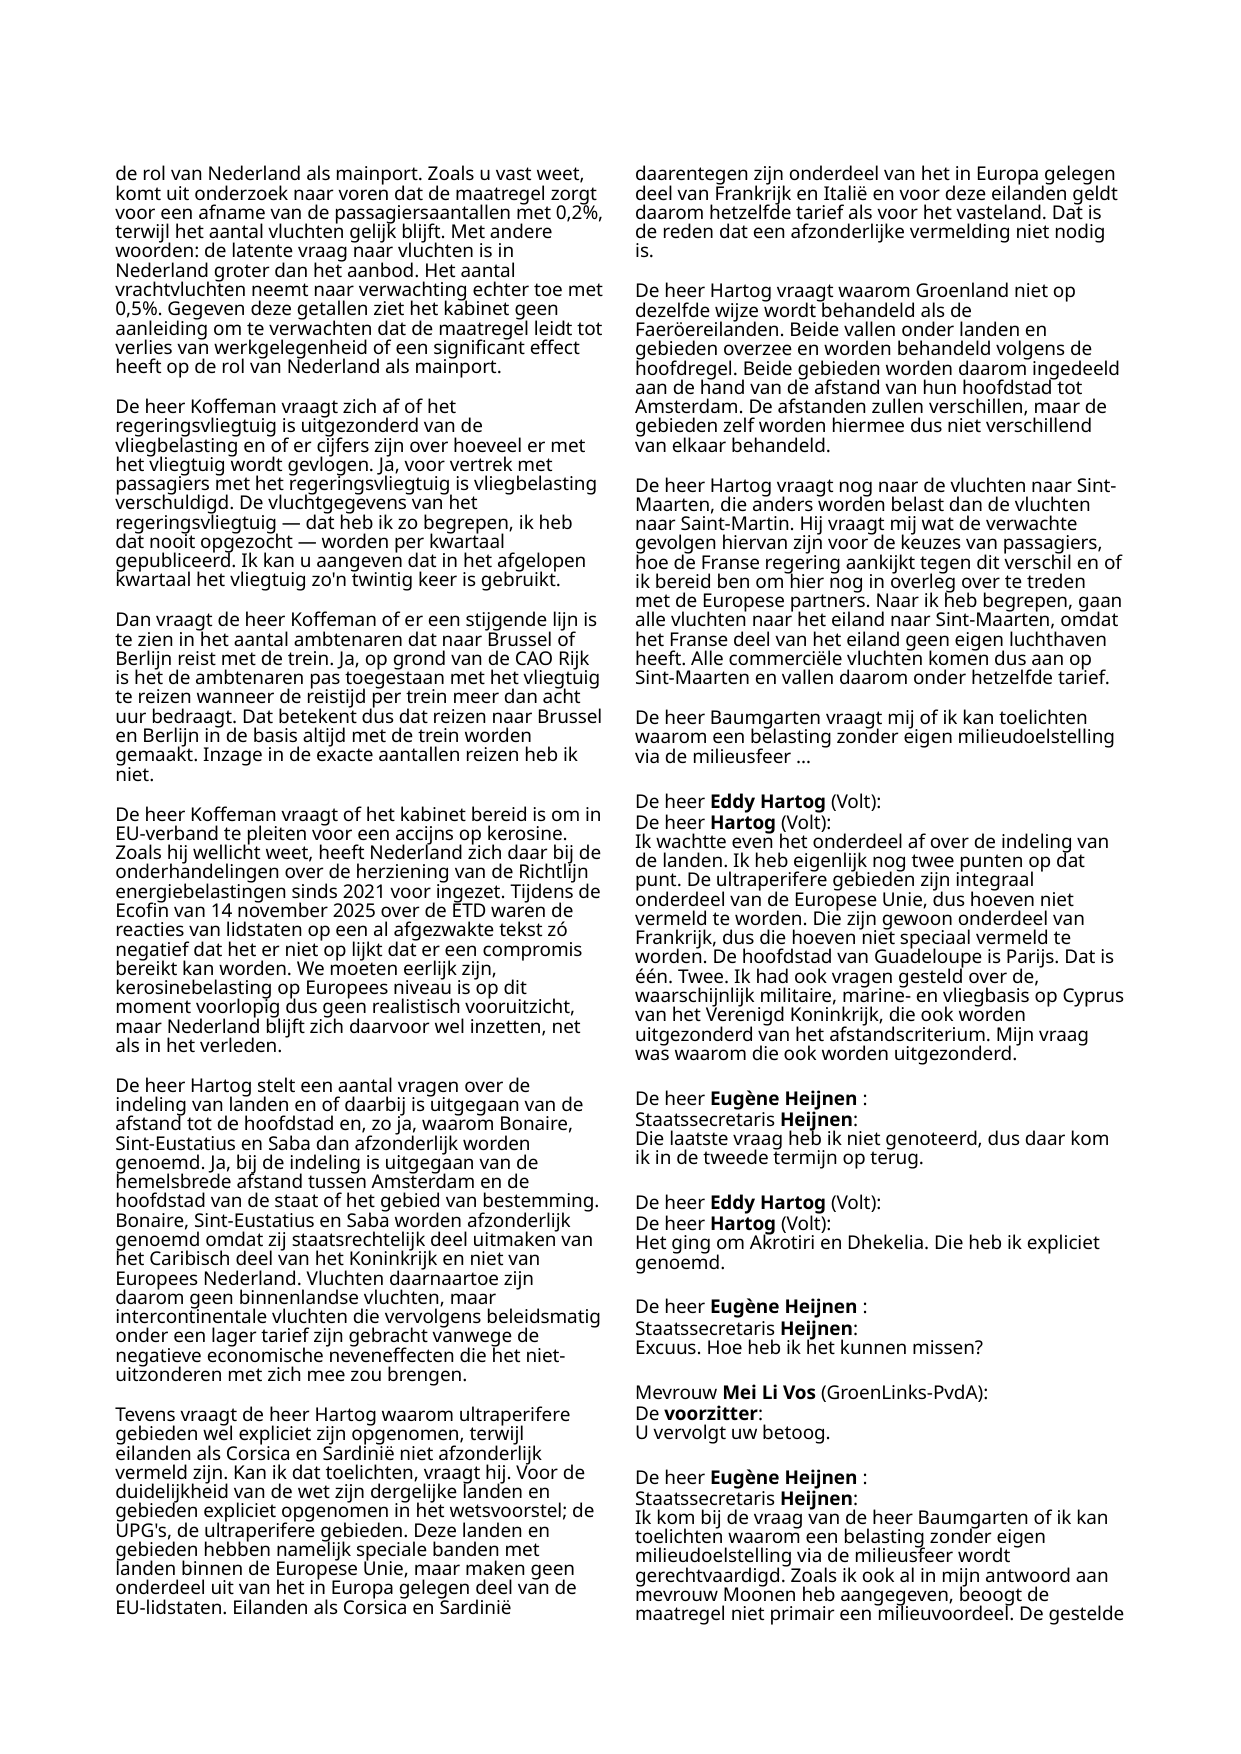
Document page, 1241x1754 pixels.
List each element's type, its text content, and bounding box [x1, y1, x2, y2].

text Excuus. Hoe heb ik het kunnen missen? [635, 1339, 1125, 1358]
text De heer Koffeman vraagt of het kabinet bereid is om in EU-verband te pleiten voor een accijns op kerosine. Zoals hij wellicht weet, heeft Nederland zich daar bij de onderhandelingen over de herziening van de Richtlijn energiebelastingen sinds 2021 voor ingezet. Tijdens de Ecofin van 14 november 2025 over de ETD waren de reacties van lidstaten op een al afgezwakte tekst zó negatief dat het er niet op lijkt dat er een compromis bereikt kan worden. We moeten eerlijk zijn, kerosinebelasting op Europees niveau is op dit moment voorlopig dus geen realistisch vooruitzicht, maar Nederland blijft zich daarvoor wel inzetten, net als in het verleden. [115, 806, 605, 1056]
text U vervolgt uw betoog. [635, 1424, 1125, 1443]
text De heer Hartog vraagt nog naar de vluchten naar Sint-Maarten, die anders worden belast dan de vluchten naar Saint-Martin. Hij vraagt mij wat de verwachte gevolgen hiervan zijn voor de keuzes van passagiers, hoe de Franse regering aankijkt tegen dit verschil en of ik bereid ben om hier nog in overleg over te treden met de Europese partners. Naar ik heb begrepen, gaan alle vluchten naar het eiland naar Sint-Maarten, omdat het Franse deel van het eiland geen eigen luchthaven heeft. Alle commerciële vluchten komen dus aan op Sint-Maarten en vallen daarom onder hetzelfde tarief. [635, 477, 1125, 688]
text De heer Eugène Heijnen : [635, 1085, 1125, 1111]
text daarentegen zijn onderdeel van het in Europa gelegen deel van Frankrijk en Italië en voor deze eilanden geldt daarom hetzelfde tarief als voor het vasteland. Dat is de reden dat een afzonderlijke vermelding niet nodig is. [635, 165, 1125, 262]
text Die laatste vraag heb ik niet genoteerd, dus daar kom ik in de tweede termijn op terug. [635, 1130, 1125, 1168]
text Mevrouw Mei Li Vos (GroenLinks-PvdA): [635, 1379, 1125, 1404]
text De heer Baumgarten vraagt mij of ik kan toelichten waarom een belasting zonder eigen milieudoelstelling via de milieusfeer … [635, 709, 1125, 767]
text Staatssecretaris Heijnen: [635, 1490, 1125, 1509]
text De heer Koffeman vraagt zich af of het regeringsvliegtuig is uitgezonderd van de vliegbelasting en of er cijfers zijn over hoeveel er met het vliegtuig wordt gevlogen. Ja, voor vertrek met passagiers met het regeringsvliegtuig is vliegbelasting verschuldigd. De vluchtgegevens van het regeringsvliegtuig — dat heb ik zo begrepen, ik heb dat nooit opgezocht — worden per kwartaal gepubliceerd. Ik kan u aangeven dat in het afgelopen kwartaal het vliegtuig zo'n twintig keer is gebruikt. [115, 398, 605, 591]
text De voorzitter: [635, 1404, 1125, 1424]
text De heer Eugène Heijnen : [635, 1464, 1125, 1490]
text De heer Hartog (Volt): [635, 814, 1125, 833]
text De heer Eugène Heijnen : [635, 1294, 1125, 1319]
text De heer Eddy Hartog (Volt): [635, 1189, 1125, 1215]
text De heer Hartog (Volt): [635, 1215, 1125, 1234]
text Dan vraagt de heer Koffeman of er een stijgende lijn is te zien in het aantal ambtenaren dat naar Brussel of Berlijn reist met de trein. Ja, op grond van de CAO Rijk is het de ambtenaren pas toegestaan met het vliegtuig te reizen wanneer de reistijd per trein meer dan acht uur bedraagt. Dat betekent dus dat reizen naar Brussel en Berlijn in de basis altijd met de trein worden gemaakt. Inzage in de exacte aantallen reizen heb ik niet. [115, 611, 605, 785]
text Ik wachtte even het onderdeel af over de indeling van de landen. Ik heb eigenlijk nog twee punten op dat punt. De ultraperifere gebieden zijn integraal onderdeel van de Europese Unie, dus hoeven niet vermeld te worden. Die zijn gewoon onderdeel van Frankrijk, dus die hoeven niet speciaal vermeld te worden. De hoofdstad van Guadeloupe is Parijs. Dat is één. Twee. Ik had ook vragen gesteld over de, waarschijnlijk militaire, marine- en vliegbasis op Cyprus van het Verenigd Koninkrijk, die ook worden uitgezonderd van het afstandscriterium. Mijn vraag was waarom die ook worden uitgezonderd. [635, 833, 1125, 1064]
text Het ging om Akrotiri en Dhekelia. Die heb ik expliciet genoemd. [635, 1234, 1125, 1273]
text De heer Hartog vraagt waarom Groenland niet op dezelfde wijze wordt behandeld als de Faeröereilanden. Beide vallen onder landen en gebieden overzee en worden behandeld volgens de hoofdregel. Beide gebieden worden daarom ingedeeld aan de hand van de afstand van hun hoofdstad tot Amsterdam. De afstanden zullen verschillen, maar de gebieden zelf worden hiermee dus niet verschillend van elkaar behandeld. [635, 282, 1125, 456]
text Ik kom bij de vraag van de heer Baumgarten of ik kan toelichten waarom een belasting zonder eigen milieudoelstelling via de milieusfeer wordt gerechtvaardigd. Zoals ik ook al in mijn antwoord aan mevrouw Moonen heb aangegeven, beoogt de maatregel niet primair een milieuvoordeel. De gestelde [635, 1509, 1125, 1624]
text de rol van Nederland als mainport. Zoals u vast weet, komt uit onderzoek naar voren dat de maatregel zorgt voor een afname van de passagiersaantallen met 0,2%, terwijl het aantal vluchten gelijk blijft. Met andere woorden: de latente vraag naar vluchten is in Nederland groter dan het aanbod. Het aantal vrachtvluchten neemt naar verwachting echter toe met 0,5%. Gegeven deze getallen ziet het kabinet geen aanleiding om te verwachten dat de maatregel leidt tot verlies van werkgelegenheid of een significant effect heeft op de rol van Nederland als mainport. [115, 165, 605, 377]
text Staatssecretaris Heijnen: [635, 1319, 1125, 1339]
text Tevens vraagt de heer Hartog waarom ultraperifere gebieden wel expliciet zijn opgenomen, terwijl eilanden als Corsica en Sardinië niet afzonderlijk vermeld zijn. Kan ik dat toelichten, vraagt hij. Voor de duidelijkheid van de wet zijn dergelijke landen en gebieden expliciet opgenomen in het wetsvoorstel; de UPG's, de ultraperifere gebieden. Deze landen en gebieden hebben namelijk speciale banden met landen binnen de Europese Unie, maar maken geen onderdeel uit van het in Europa gelegen deel van de EU-lidstaten. Eilanden als Corsica en Sardinië [115, 1406, 605, 1618]
text De heer Hartog stelt een aantal vragen over de indeling van landen en of daarbij is uitgegaan van de afstand tot de hoofdstad en, zo ja, waarom Bonaire, Sint-Eustatius en Saba dan afzonderlijk worden genoemd. Ja, bij de indeling is uitgegaan van de hemelsbrede afstand tussen Amsterdam en de hoofdstad van de staat of het gebied van bestemming. Bonaire, Sint-Eustatius en Saba worden afzonderlijk genoemd omdat zij staatsrechtelijk deel uitmaken van het Caribisch deel van het Koninkrijk en niet van Europees Nederland. Vluchten daarnaartoe zijn daarom geen binnenlandse vluchten, maar intercontinentale vluchten die vervolgens beleidsmatig onder een lager tarief zijn gebracht vanwege de negatieve economische neveneffecten die het niet-uitzonderen met zich mee zou brengen. [115, 1077, 605, 1385]
text De heer Eddy Hartog (Volt): [635, 788, 1125, 814]
text Staatssecretaris Heijnen: [635, 1111, 1125, 1130]
